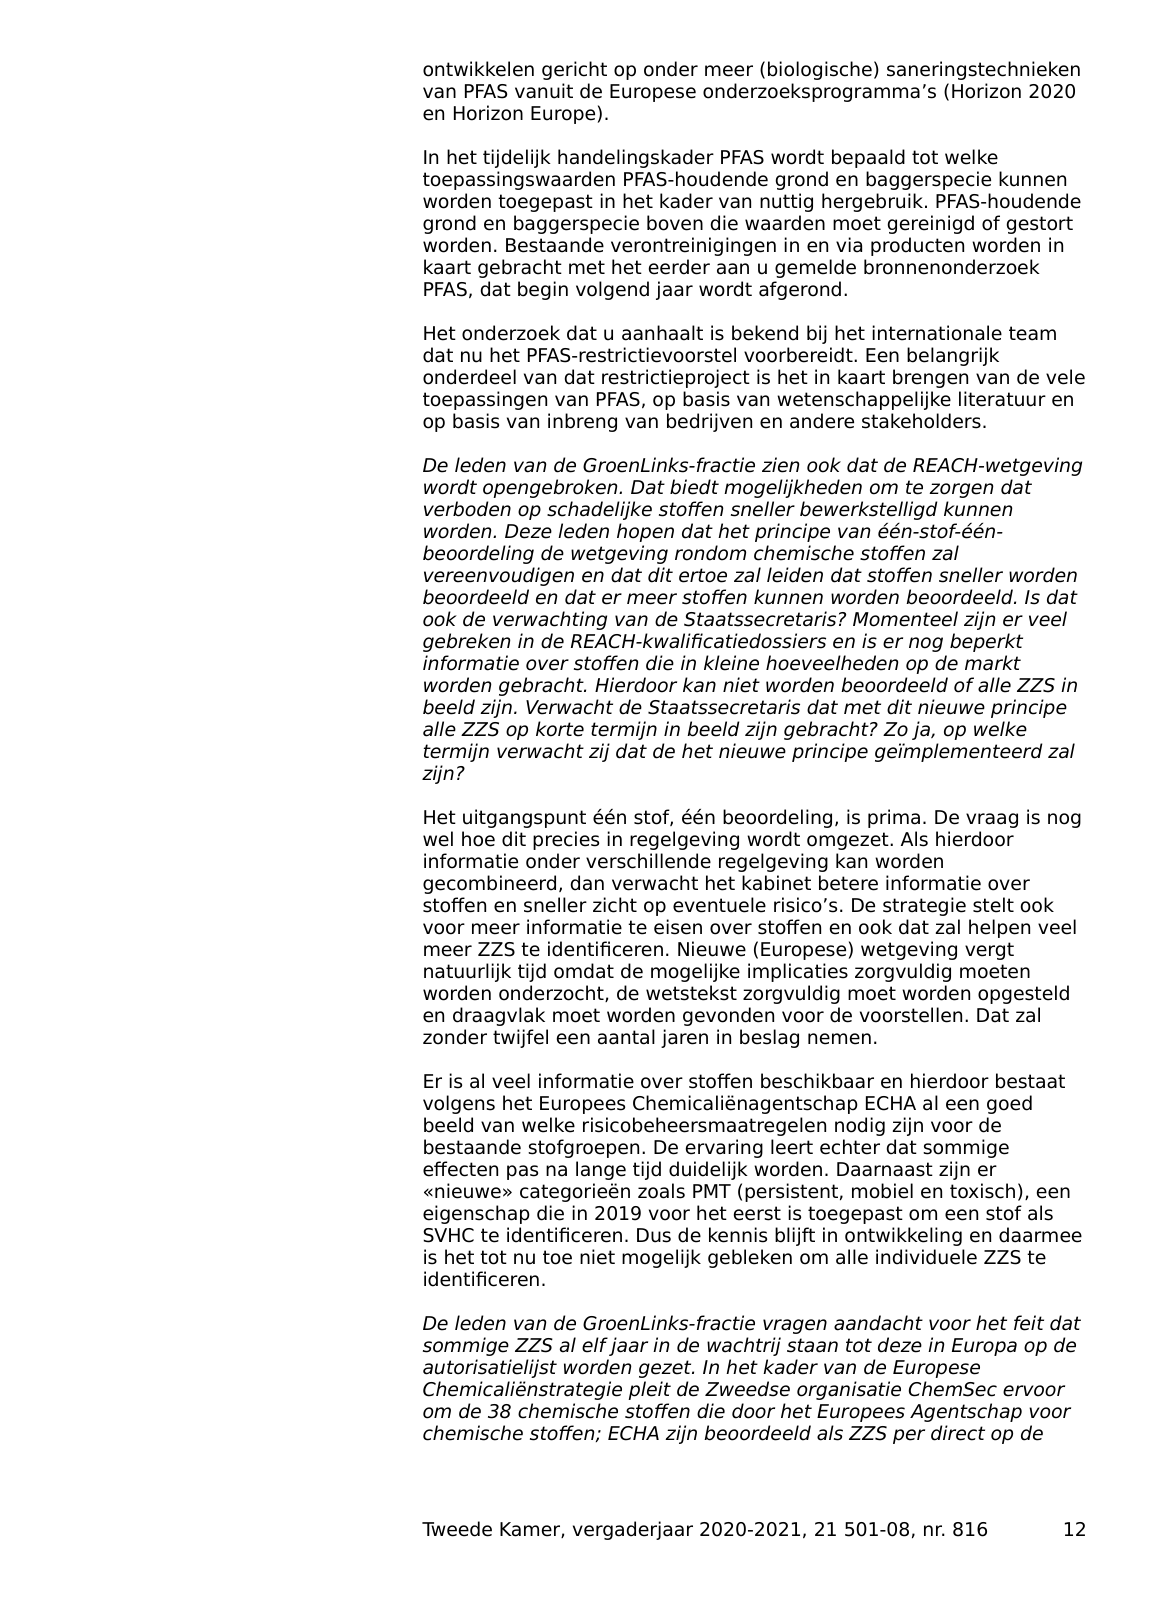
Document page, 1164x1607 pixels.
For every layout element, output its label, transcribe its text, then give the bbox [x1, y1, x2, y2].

text De leden van de GroenLinks-fractie vragen aandacht voor het feit dat sommige ZZS al elf jaar in de wachtrij staan tot deze in Europa op de autorisatielijst worden gezet. In het kader van de Europese Chemicaliënstrategie pleit de Zweedse organisatie ChemSec ervoor om de 38 chemische stoffen die door het Europees Agentschap voor chemische stoffen; ECHA zijn beoordeeld als ZZS per direct op de [422, 1313, 1087, 1445]
text Het onderzoek dat u aanhaalt is bekend bij het internationale team dat nu het PFAS-restrictievoorstel voorbereidt. Een belangrijk onderdeel van dat restrictieproject is het in kaart brengen van de vele toepassingen van PFAS, op basis van wetenschappelijke literatuur en op basis van inbreng van bedrijven en andere stakeholders. [422, 323, 1087, 433]
text In het tijdelijk handelingskader PFAS wordt bepaald tot welke toepassingswaarden PFAS-houdende grond en baggerspecie kunnen worden toegepast in het kader van nuttig hergebruik. PFAS-houdende grond en baggerspecie boven die waarden moet gereinigd of gestort worden. Bestaande verontreinigingen in en via producten worden in kaart gebracht met het eerder aan u gemelde bronnenonderzoek PFAS, dat begin volgend jaar wordt afgerond. [422, 147, 1087, 301]
text De leden van de GroenLinks-fractie zien ook dat de REACH-wetgeving wordt opengebroken. Dat biedt mogelijkheden om te zorgen dat verboden op schadelijke stoffen sneller bewerkstelligd kunnen worden. Deze leden hopen dat het principe van één-stof-één-beoordeling de wetgeving rondom chemische stoffen zal vereenvoudigen en dat dit ertoe zal leiden dat stoffen sneller worden beoordeeld en dat er meer stoffen kunnen worden beoordeeld. Is dat ook de verwachting van de Staatssecretaris? Momenteel zijn er veel gebreken in de REACH-kwalificatiedossiers en is er nog beperkt informatie over stoffen die in kleine hoeveelheden op de markt worden gebracht. Hierdoor kan niet worden beoordeeld of alle ZZS in beeld zijn. Verwacht de Staatssecretaris dat met dit nieuwe principe alle ZZS op korte termijn in beeld zijn gebracht? Zo ja, op welke termijn verwacht zij dat de het nieuwe principe geïmplementeerd zal zijn? [422, 455, 1087, 785]
text Het uitgangspunt één stof, één beoordeling, is prima. De vraag is nog wel hoe dit precies in regelgeving wordt omgezet. Als hierdoor informatie onder verschillende regelgeving kan worden gecombineerd, dan verwacht het kabinet betere informatie over stoffen en sneller zicht op eventuele risico’s. De strategie stelt ook voor meer informatie te eisen over stoffen en ook dat zal helpen veel meer ZZS te identificeren. Nieuwe (Europese) wetgeving vergt natuurlijk tijd omdat de mogelijke implicaties zorgvuldig moeten worden onderzocht, de wetstekst zorgvuldig moet worden opgesteld en draagvlak moet worden gevonden voor de voorstellen. Dat zal zonder twijfel een aantal jaren in beslag nemen. [422, 807, 1087, 1049]
text ontwikkelen gericht op onder meer (biologische) saneringstechnieken van PFAS vanuit de Europese onderzoeksprogramma’s (Horizon 2020 en Horizon Europe). [422, 59, 1087, 125]
text Er is al veel informatie over stoffen beschikbaar en hierdoor bestaat volgens het Europees Chemicaliënagentschap ECHA al een goed beeld van welke risicobeheersmaatregelen nodig zijn voor de bestaande stofgroepen. De ervaring leert echter dat sommige effecten pas na lange tijd duidelijk worden. Daarnaast zijn er «nieuwe» categorieën zoals PMT (persistent, mobiel en toxisch), een eigenschap die in 2019 voor het eerst is toegepast om een stof als SVHC te identificeren. Dus de kennis blijft in ontwikkeling en daarmee is het tot nu toe niet mogelijk gebleken om alle individuele ZZS te identificeren. [422, 1071, 1087, 1291]
